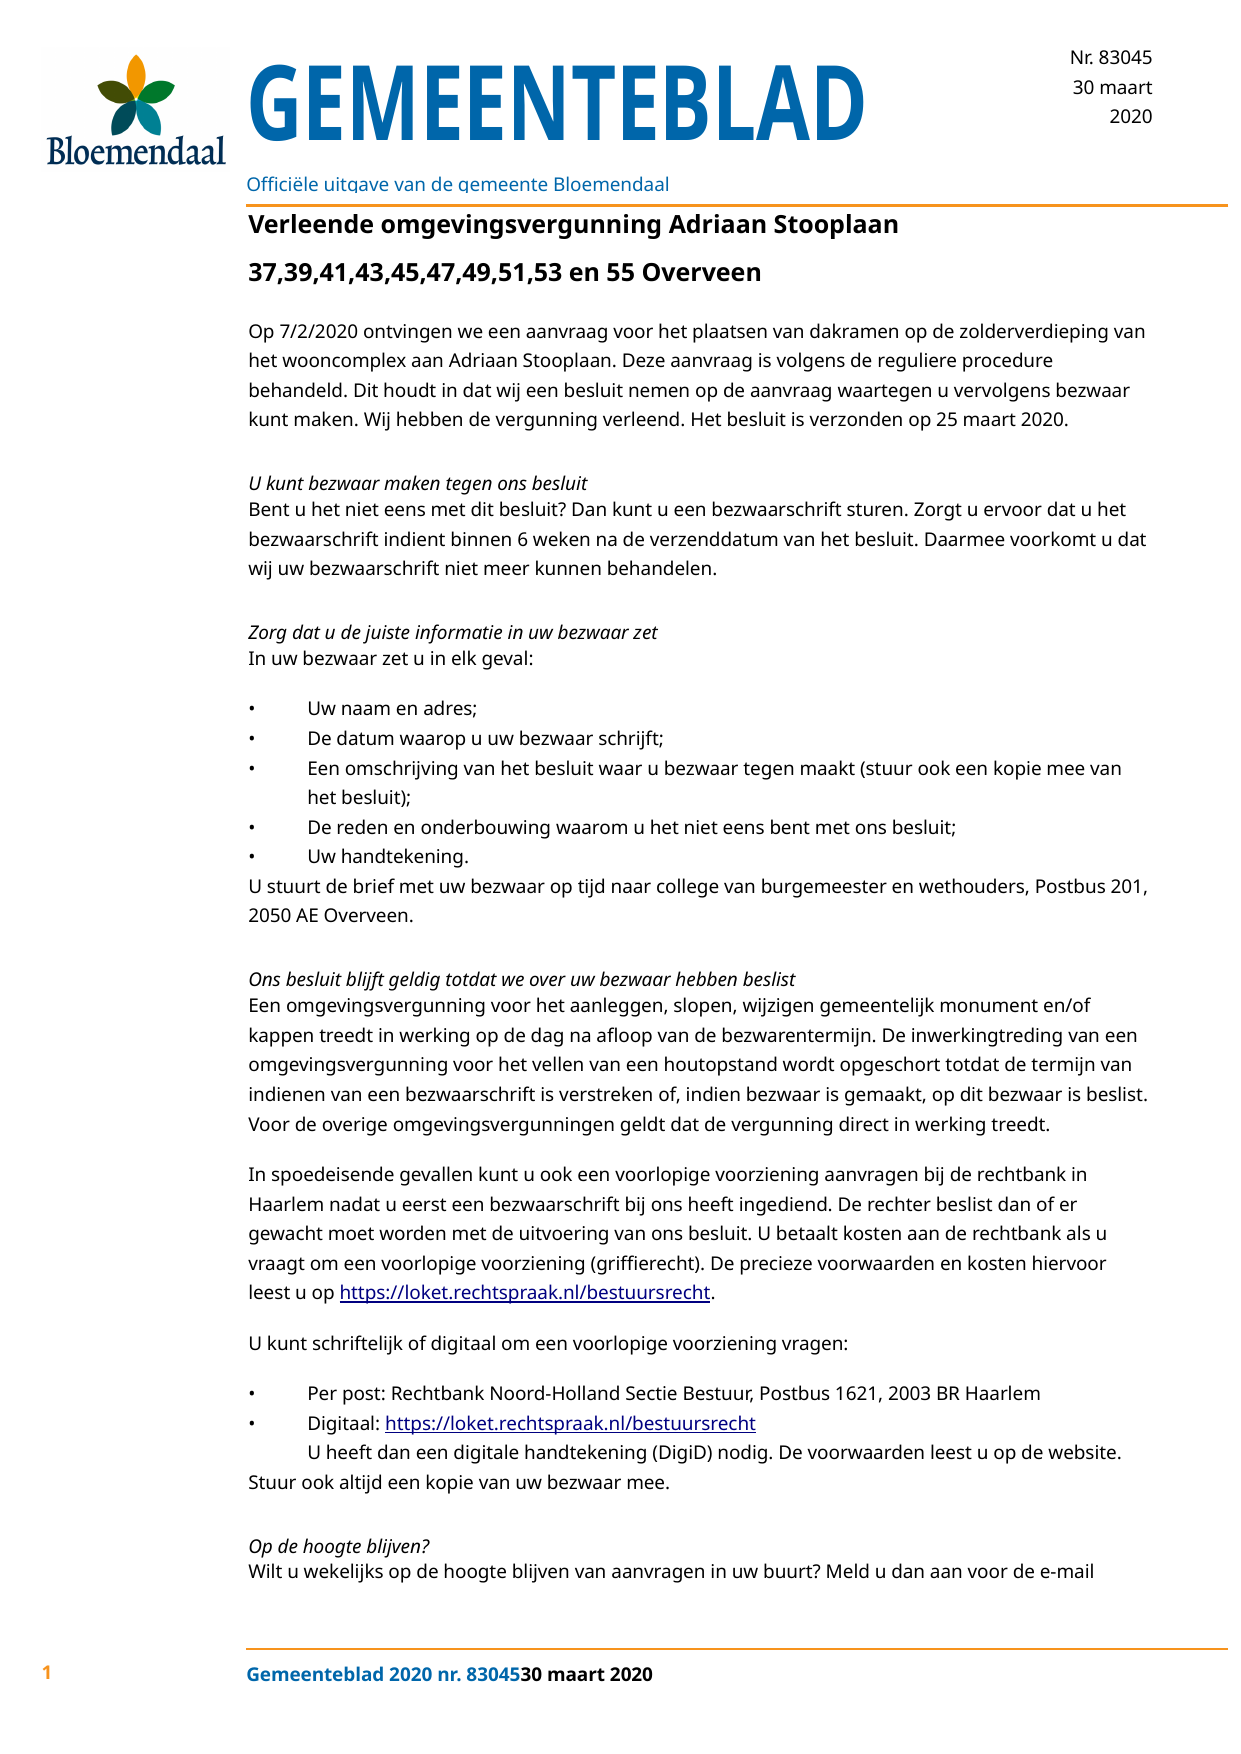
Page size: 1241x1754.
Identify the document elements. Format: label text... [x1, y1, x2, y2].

text U kunt schriftelijk of digitaal om een voorlopige voorziening vragen: [248, 1330, 1152, 1356]
list De datum waarop u uw bezwaar schrijft; [248, 725, 1152, 751]
text Een omgevingsvergunning voor het aanleggen, slopen, wijzigen gemeentelijk monument en/of kappen treedt in werking op de dag na afloop van de bezwarentermijn. De inwerkingtreding van een omgevingsvergunning voor het vellen van een houtopstand wordt opgeschort totdat de termijn van indienen van een bezwaarschrift is verstreken of, indien bezwaar is gemaakt, op dit bezwaar is beslist. Voor de overige omgevingsvergunningen geldt dat de vergunning direct in werking treedt. [248, 992, 1152, 1136]
text Wilt u wekelijks op de hoogte blijven van aanvragen in uw buurt? Meld u dan aan voor de e-mail [248, 1559, 1152, 1584]
list Een omschrijving van het besluit waar u bezwaar tegen maakt (stuur ook een kopie mee van het besluit); [248, 755, 1152, 810]
picture [41, 47, 231, 172]
list De reden en onderbouwing waarom u het niet eens bent met ons besluit; [248, 814, 1152, 840]
text U stuurt de brief met uw bezwaar op tijd naar college van burgemeester en wethouders, Postbus 201, 2050 AE Overveen. [248, 873, 1152, 928]
list U heeft dan een digitale handtekening (DigiD) nodig. De voorwaarden leest u op de website. [248, 1439, 1152, 1465]
list Uw handtekening. [248, 843, 1152, 869]
list Digitaal: https://loket.rechtspraak.nl/bestuursrecht [248, 1410, 1152, 1436]
list Per post: Rechtbank Noord-Holland Sectie Bestuur, Postbus 1621, 2003 BR Haarlem [248, 1380, 1152, 1406]
text Ons besluit blijft geldig totdat we over uw bezwaar hebben beslist [248, 967, 1152, 992]
text Stuur ook altijd een kopie van uw bezwaar mee. [248, 1469, 1152, 1495]
text Op de hoogte blijven? [248, 1533, 1152, 1559]
text U kunt bezwaar maken tegen ons besluit [248, 471, 1152, 496]
text Verleende omgevingsvergunning Adriaan Stooplaan 37,39,41,43,45,47,49,51,53 en 55 Overveen [248, 207, 1152, 288]
text Op 7/2/2020 ontvingen we een aanvraag voor het plaatsen van dakramen op de zolderverdieping van het wooncomplex aan Adriaan Stooplaan. Deze aanvraag is volgens de reguliere procedure behandeld. Dit houdt in dat wij een besluit nemen op de aanvraag waartegen u vervolgens bezwaar kunt maken. Wij hebben de vergunning verleend. Het besluit is verzonden op 25 maart 2020. [248, 318, 1152, 432]
text Zorg dat u de juiste informatie in uw bezwaar zet [248, 619, 1152, 645]
text In uw bezwaar zet u in elk geval: [248, 645, 1152, 671]
text Bent u het niet eens met dit besluit? Dan kunt u een bezwaarschrift sturen. Zorgt u ervoor dat u het bezwaarschrift indient binnen 6 weken na de verzenddatum van het besluit. Daarmee voorkomt u dat wij uw bezwaarschrift niet meer kunnen behandelen. [248, 496, 1152, 581]
text In spoedeisende gevallen kunt u ook een voorlopige voorziening aanvragen bij de rechtbank in Haarlem nadat u eerst een bezwaarschrift bij ons heeft ingediend. De rechter beslist dan of er gewacht moet worden met de uitvoering van ons besluit. U betaalt kosten aan de rechtbank als u vraagt om een voorlopige voorziening (griffierecht). De precieze voorwaarden en kosten hiervoor leest u op https://loket.rechtspraak.nl/bestuursrecht. [248, 1161, 1152, 1305]
list Uw naam en adres; [248, 696, 1152, 721]
